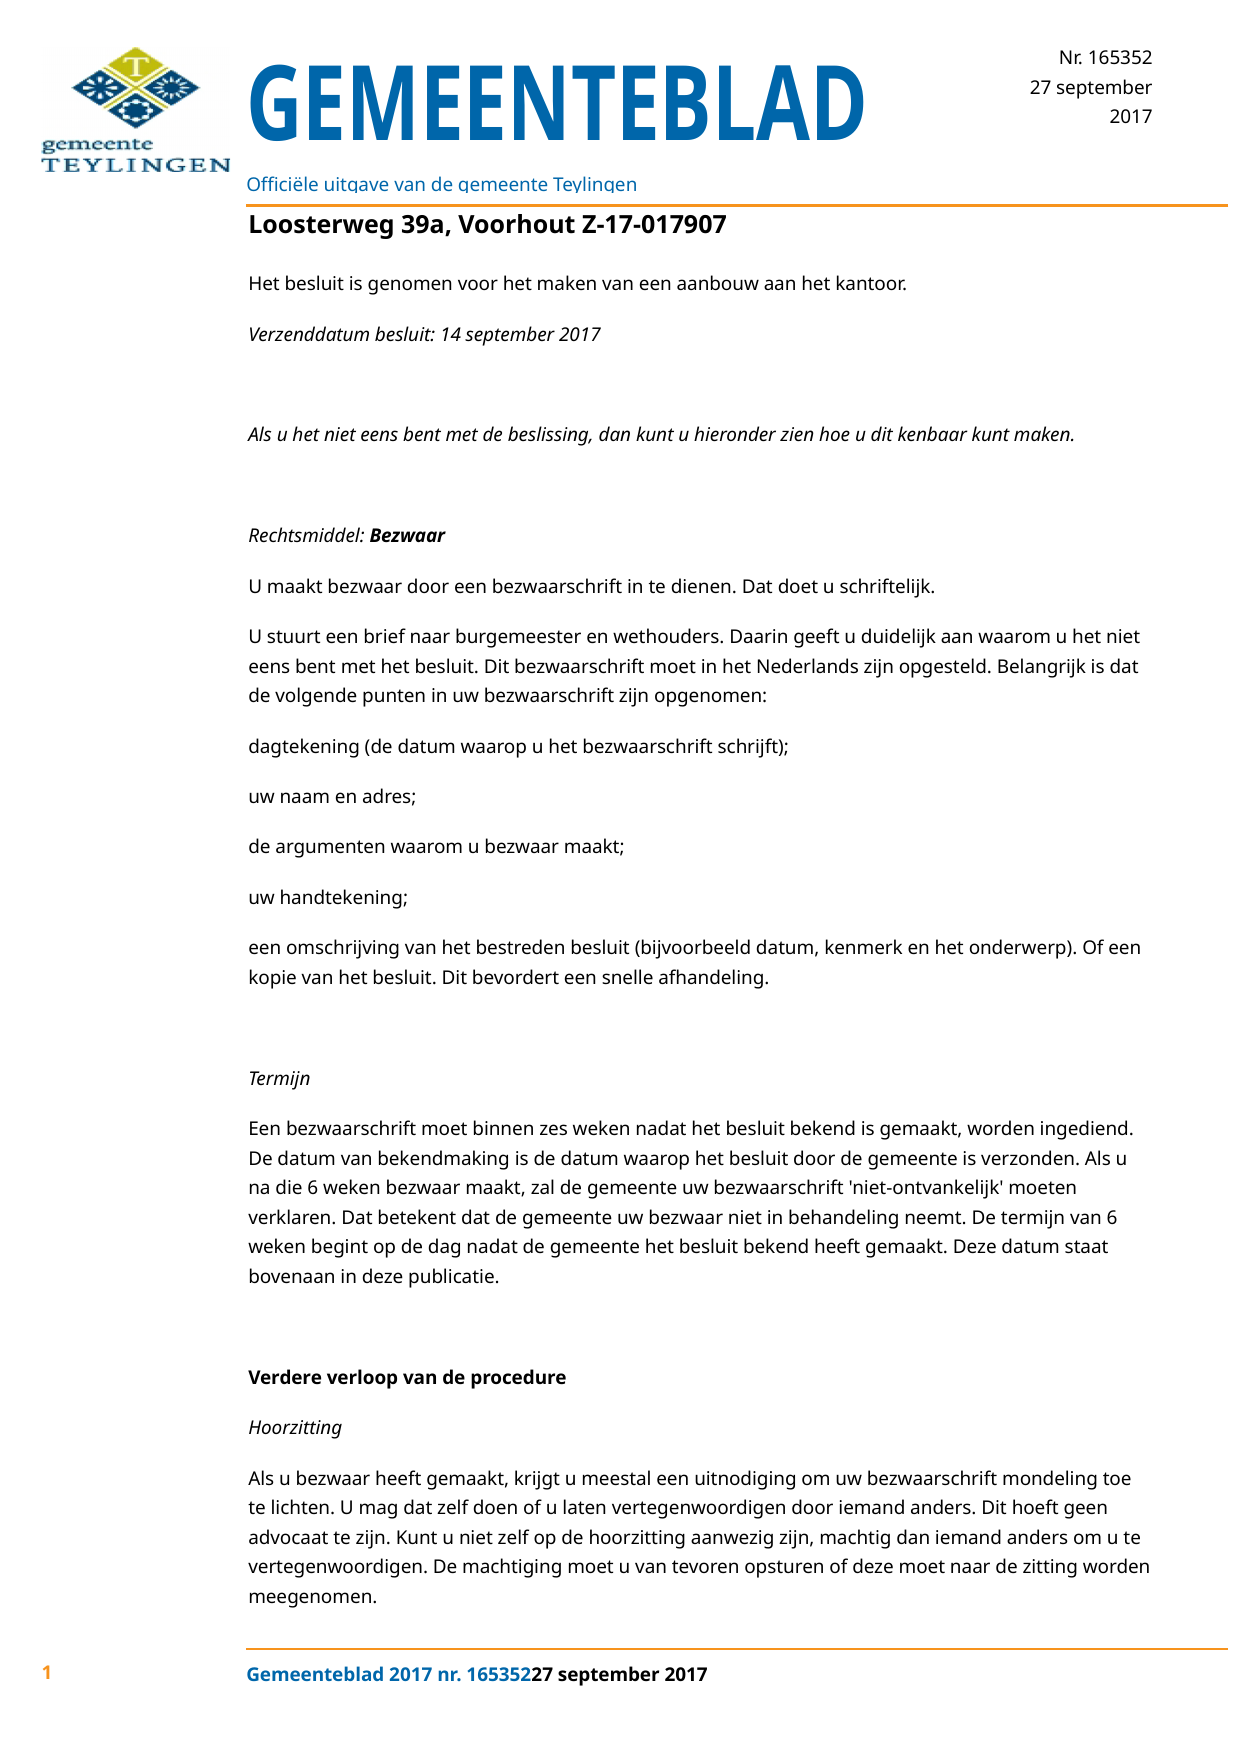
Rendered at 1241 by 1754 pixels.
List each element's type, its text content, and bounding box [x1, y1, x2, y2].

text een omschrijving van het bestreden besluit (bijvoorbeeld datum, kenmerk en het onderwerp). Of een kopie van het besluit. Dit bevordert een snelle afhandeling. [248, 934, 1152, 990]
text Rechtsmiddel: Bezwaar [248, 522, 1152, 548]
text Termijn [248, 1065, 1152, 1091]
text Verdere verloop van de procedure [248, 1364, 1152, 1390]
text Loosterweg 39a, Voorhout Z-17-017907 [248, 207, 1152, 241]
text Het besluit is genomen voor het maken van een aanbouw aan het kantoor. [248, 270, 1152, 296]
text Als u bezwaar heeft gemaakt, krijgt u meestal een uitnodiging om uw bezwaarschrift mondeling toe te lichten. U mag dat zelf doen of u laten vertegenwoordigen door iemand anders. Dit hoeft geen advocaat te zijn. Kunt u niet zelf op de hoorzitting aanwezig zijn, machtig dan iemand anders om u te vertegenwoordigen. De machtiging moet u van tevoren opsturen of deze moet naar de zitting worden meegenomen. [248, 1465, 1152, 1609]
text uw naam en adres; [248, 783, 1152, 809]
text de argumenten waarom u bezwaar maakt; [248, 834, 1152, 859]
text uw handtekening; [248, 884, 1152, 910]
text U maakt bezwaar door een bezwaarschrift in te dienen. Dat doet u schriftelijk. [248, 573, 1152, 598]
text Hoorzitting [248, 1414, 1152, 1440]
text Verzenddatum besluit: 14 september 2017 [248, 321, 1152, 346]
text Een bezwaarschrift moet binnen zes weken nadat het besluit bekend is gemaakt, worden ingediend. De datum van bekendmaking is de datum waarop het besluit door de gemeente is verzonden. Als u na die 6 weken bezwaar maakt, zal de gemeente uw bezwaarschrift 'niet-ontvankelijk' moeten verklaren. Dat betekent dat de gemeente uw bezwaar niet in behandeling neemt. De termijn van 6 weken begint op de dag nadat de gemeente het besluit bekend heeft gemaakt. Deze datum staat bovenaan in deze publicatie. [248, 1115, 1152, 1289]
picture [41, 47, 231, 172]
text U stuurt een brief naar burgemeester en wethouders. Daarin geeft u duidelijk aan waarom u het niet eens bent met het besluit. Dit bezwaarschrift moet in het Nederlands zijn opgesteld. Belangrijk is dat de volgende punten in uw bezwaarschrift zijn opgenomen: [248, 623, 1152, 708]
text Als u het niet eens bent met de beslissing, dan kunt u hieronder zien hoe u dit kenbaar kunt maken. [248, 422, 1152, 447]
text dagtekening (de datum waarop u het bezwaarschrift schrijft); [248, 733, 1152, 758]
